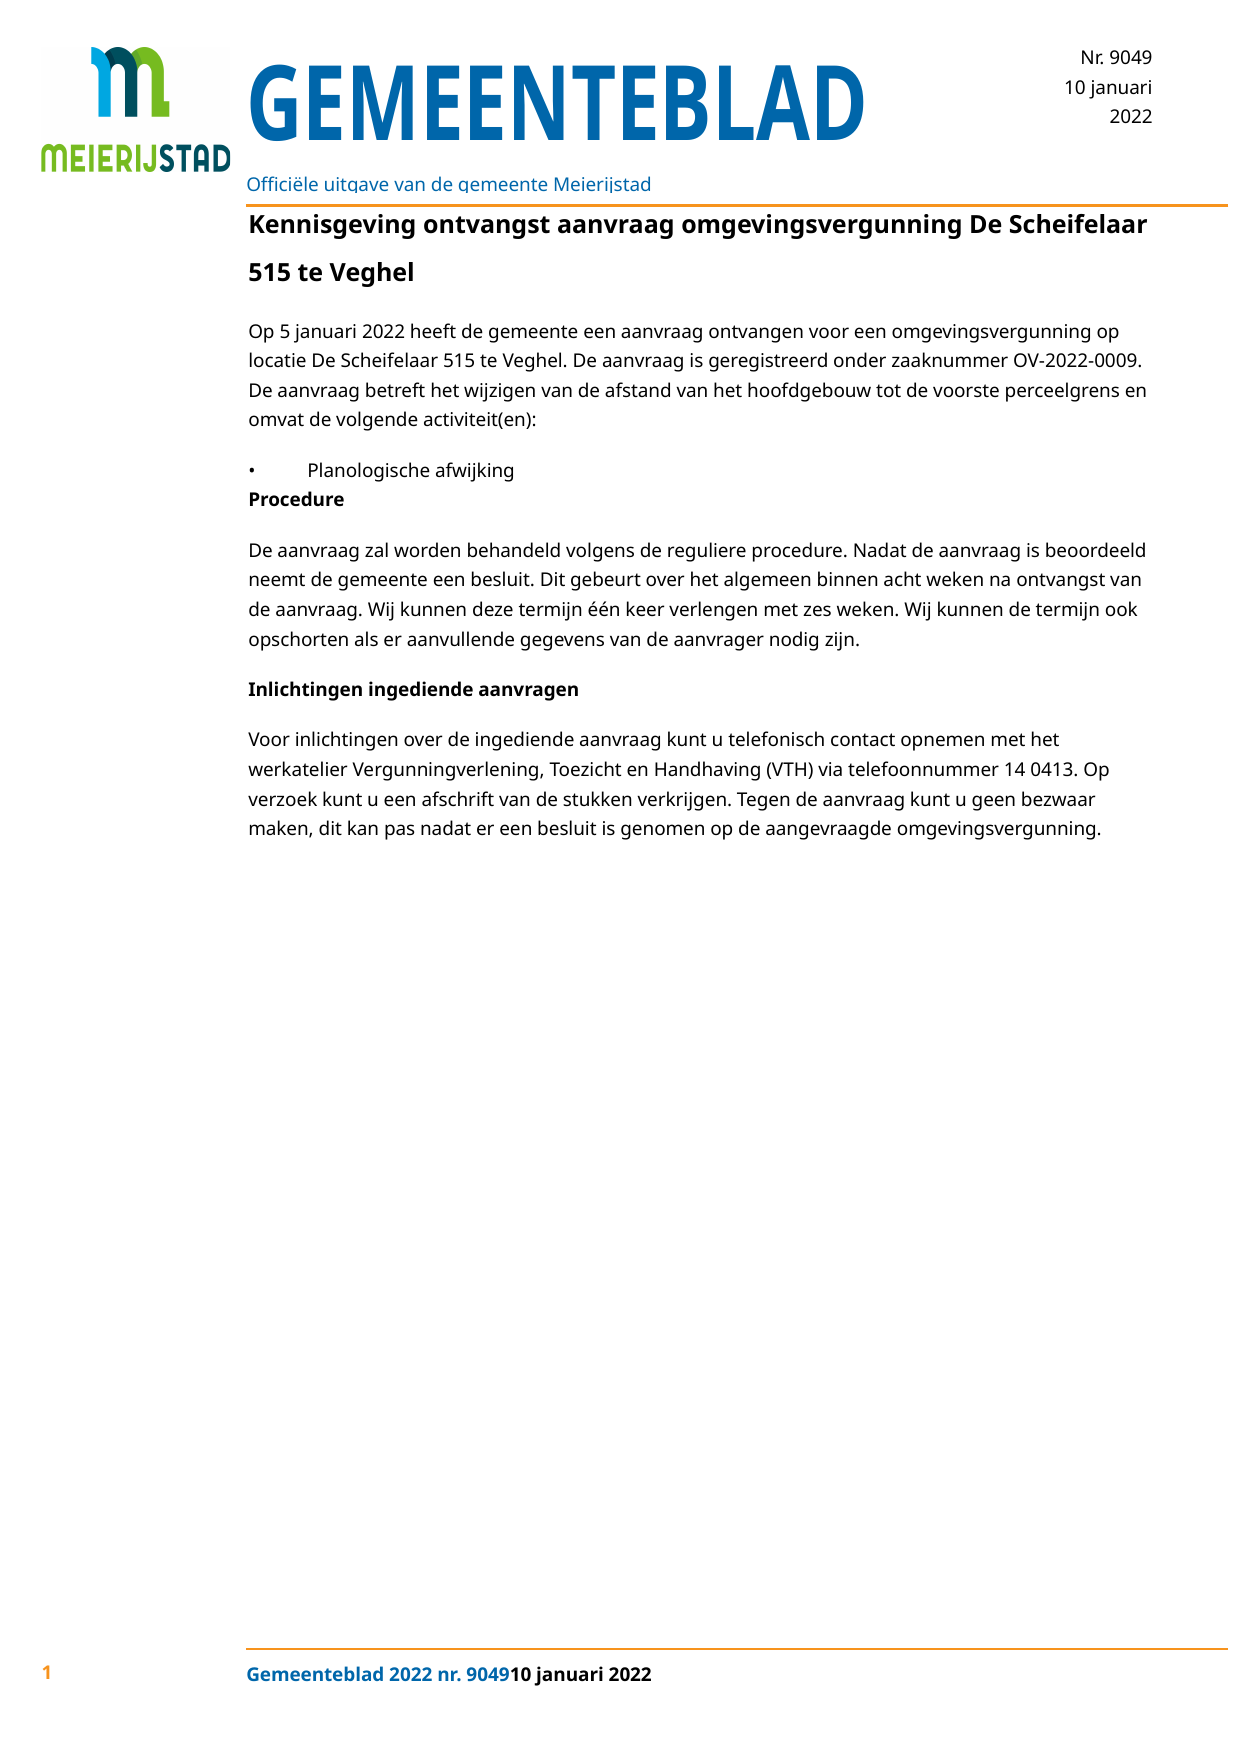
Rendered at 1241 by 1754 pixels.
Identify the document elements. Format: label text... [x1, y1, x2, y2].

text Op 5 januari 2022 heeft de gemeente een aanvraag ontvangen voor een omgevingsvergunning op locatie De Scheifelaar 515 te Veghel. De aanvraag is geregistreerd onder zaaknummer OV-2022-0009. De aanvraag betreft het wijzigen van de afstand van het hoofdgebouw tot de voorste perceelgrens en omvat de volgende activiteit(en): [248, 318, 1152, 432]
text Voor inlichtingen over de ingediende aanvraag kunt u telefonisch contact opnemen met het werkatelier Vergunningverlening, Toezicht en Handhaving (VTH) via telefoonnummer 14 0413. Op verzoek kunt u een afschrift van de stukken verkrijgen. Tegen de aanvraag kunt u geen bezwaar maken, dit kan pas nadat er een besluit is genomen op de aangevraagde omgevingsvergunning. [248, 727, 1152, 841]
picture [41, 47, 231, 172]
text Procedure [248, 487, 1152, 512]
text De aanvraag zal worden behandeld volgens de reguliere procedure. Nadat de aanvraag is beoordeeld neemt de gemeente een besluit. Dit gebeurt over het algemeen binnen acht weken na ontvangst van de aanvraag. Wij kunnen deze termijn één keer verlengen met zes weken. Wij kunnen de termijn ook opschorten als er aanvullende gegevens van de aanvrager nodig zijn. [248, 537, 1152, 652]
text Inlichtingen ingediende aanvragen [248, 676, 1152, 702]
text Kennisgeving ontvangst aanvraag omgevingsvergunning De Scheifelaar 515 te Veghel [248, 207, 1152, 288]
list Planologische afwijking [248, 457, 1152, 483]
